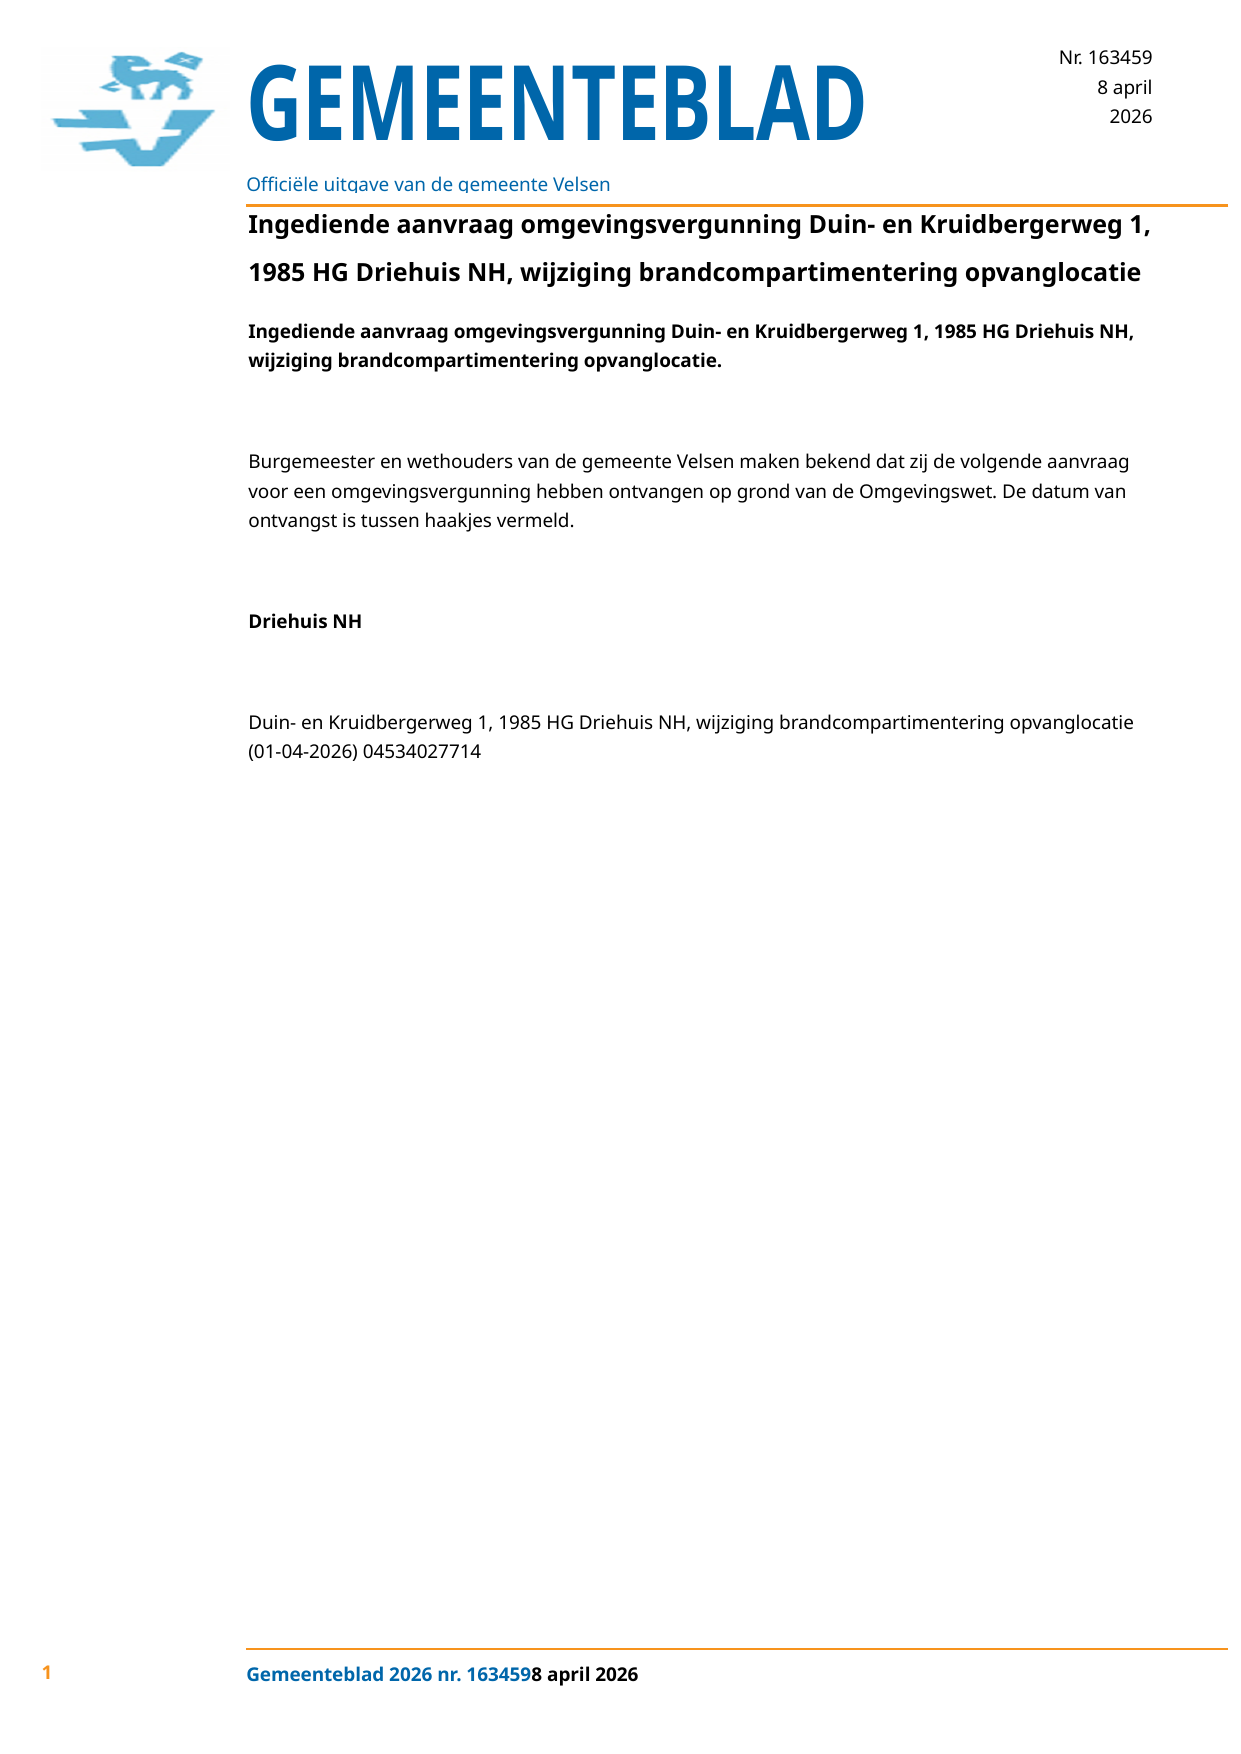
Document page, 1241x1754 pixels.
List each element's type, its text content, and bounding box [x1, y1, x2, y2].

picture [41, 47, 231, 172]
text Ingediende aanvraag omgevingsvergunning Duin- en Kruidbergerweg 1, 1985 HG Driehuis NH, wijziging brandcompartimentering opvanglocatie [248, 207, 1152, 288]
text Driehuis NH [248, 608, 1152, 634]
text Burgemeester en wethouders van de gemeente Velsen maken bekend dat zij de volgende aanvraag voor een omgevingsvergunning hebben ontvangen op grond van de Omgevingswet. De datum van ontvangst is tussen haakjes vermeld. [248, 448, 1152, 533]
text Ingediende aanvraag omgevingsvergunning Duin- en Kruidbergerweg 1, 1985 HG Driehuis NH, wijziging brandcompartimentering opvanglocatie. [248, 318, 1152, 373]
text Duin- en Kruidbergerweg 1, 1985 HG Driehuis NH, wijziging brandcompartimentering opvanglocatie (01-04-2026) 04534027714 [248, 709, 1152, 764]
